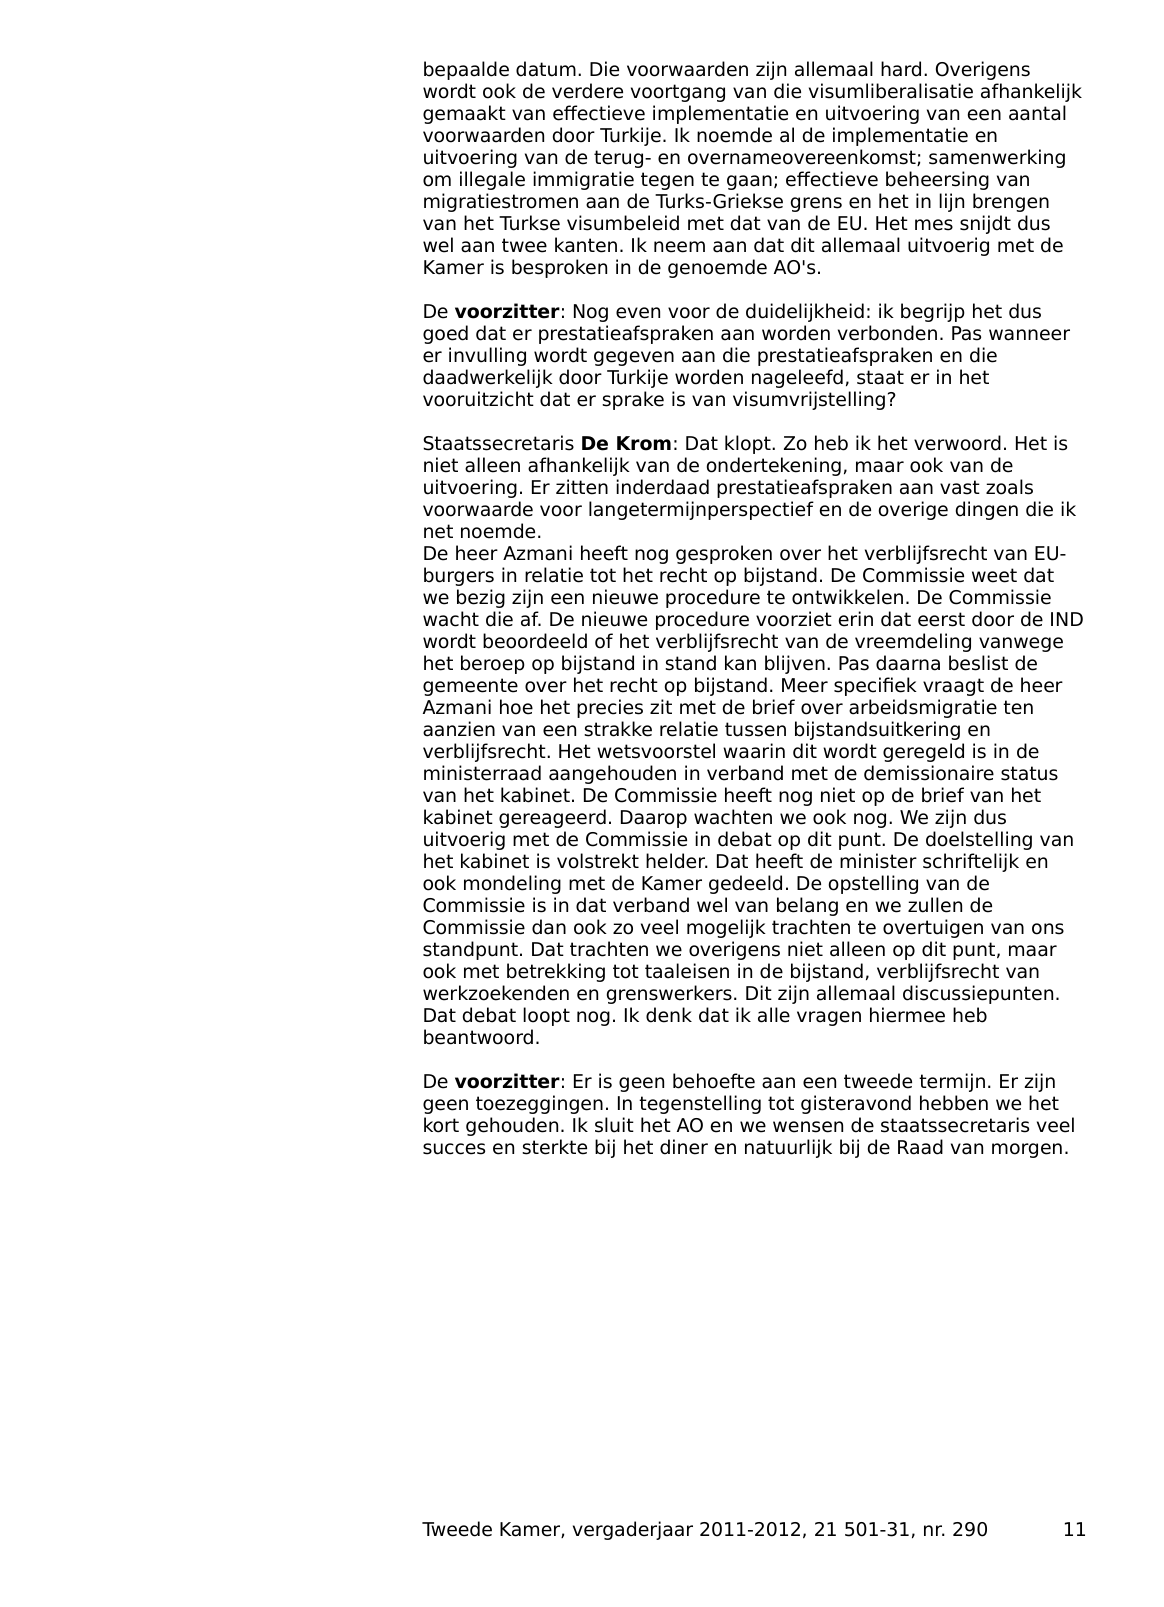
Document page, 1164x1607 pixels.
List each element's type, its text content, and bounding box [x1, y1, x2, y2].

text Staatssecretaris De Krom: Dat klopt. Zo heb ik het verwoord. Het is niet alleen afhankelijk van de ondertekening, maar ook van de uitvoering. Er zitten inderdaad prestatieafspraken aan vast zoals voorwaarde voor langetermijnperspectief en de overige dingen die ik net noemde. [422, 433, 1087, 543]
text De heer Azmani heeft nog gesproken over het verblijfsrecht van EU-burgers in relatie tot het recht op bijstand. De Commissie weet dat we bezig zijn een nieuwe procedure te ontwikkelen. De Commissie wacht die af. De nieuwe procedure voorziet erin dat eerst door de IND wordt beoordeeld of het verblijfsrecht van de vreemdeling vanwege het beroep op bijstand in stand kan blijven. Pas daarna beslist de gemeente over het recht op bijstand. Meer specifiek vraagt de heer Azmani hoe het precies zit met de brief over arbeidsmigratie ten aanzien van een strakke relatie tussen bijstandsuitkering en verblijfsrecht. Het wetsvoorstel waarin dit wordt geregeld is in de ministerraad aangehouden in verband met de demissionaire status van het kabinet. De Commissie heeft nog niet op de brief van het kabinet gereageerd. Daarop wachten we ook nog. We zijn dus uitvoerig met de Commissie in debat op dit punt. De doelstelling van het kabinet is volstrekt helder. Dat heeft de minister schriftelijk en ook mondeling met de Kamer gedeeld. De opstelling van de Commissie is in dat verband wel van belang en we zullen de Commissie dan ook zo veel mogelijk trachten te overtuigen van ons standpunt. Dat trachten we overigens niet alleen op dit punt, maar ook met betrekking tot taaleisen in de bijstand, verblijfsrecht van werkzoekenden en grenswerkers. Dit zijn allemaal discussiepunten. Dat debat loopt nog. Ik denk dat ik alle vragen hiermee heb beantwoord. [422, 543, 1087, 1048]
text De voorzitter: Er is geen behoefte aan een tweede termijn. Er zijn geen toezeggingen. In tegenstelling tot gisteravond hebben we het kort gehouden. Ik sluit het AO en we wensen de staatssecretaris veel succes en sterkte bij het diner en natuurlijk bij de Raad van morgen. [422, 1071, 1087, 1159]
text De voorzitter: Nog even voor de duidelijkheid: ik begrijp het dus goed dat er prestatieafspraken aan worden verbonden. Pas wanneer er invulling wordt gegeven aan die prestatieafspraken en die daadwerkelijk door Turkije worden nageleefd, staat er in het vooruitzicht dat er sprake is van visumvrijstelling? [422, 301, 1087, 411]
text bepaalde datum. Die voorwaarden zijn allemaal hard. Overigens wordt ook de verdere voortgang van die visumliberalisatie afhankelijk gemaakt van effectieve implementatie en uitvoering van een aantal voorwaarden door Turkije. Ik noemde al de implementatie en uitvoering van de terug- en overnameovereenkomst; samenwerking om illegale immigratie tegen te gaan; effectieve beheersing van migratiestromen aan de Turks-Griekse grens en het in lijn brengen van het Turkse visumbeleid met dat van de EU. Het mes snijdt dus wel aan twee kanten. Ik neem aan dat dit allemaal uitvoerig met de Kamer is besproken in de genoemde AO's. [422, 59, 1087, 279]
